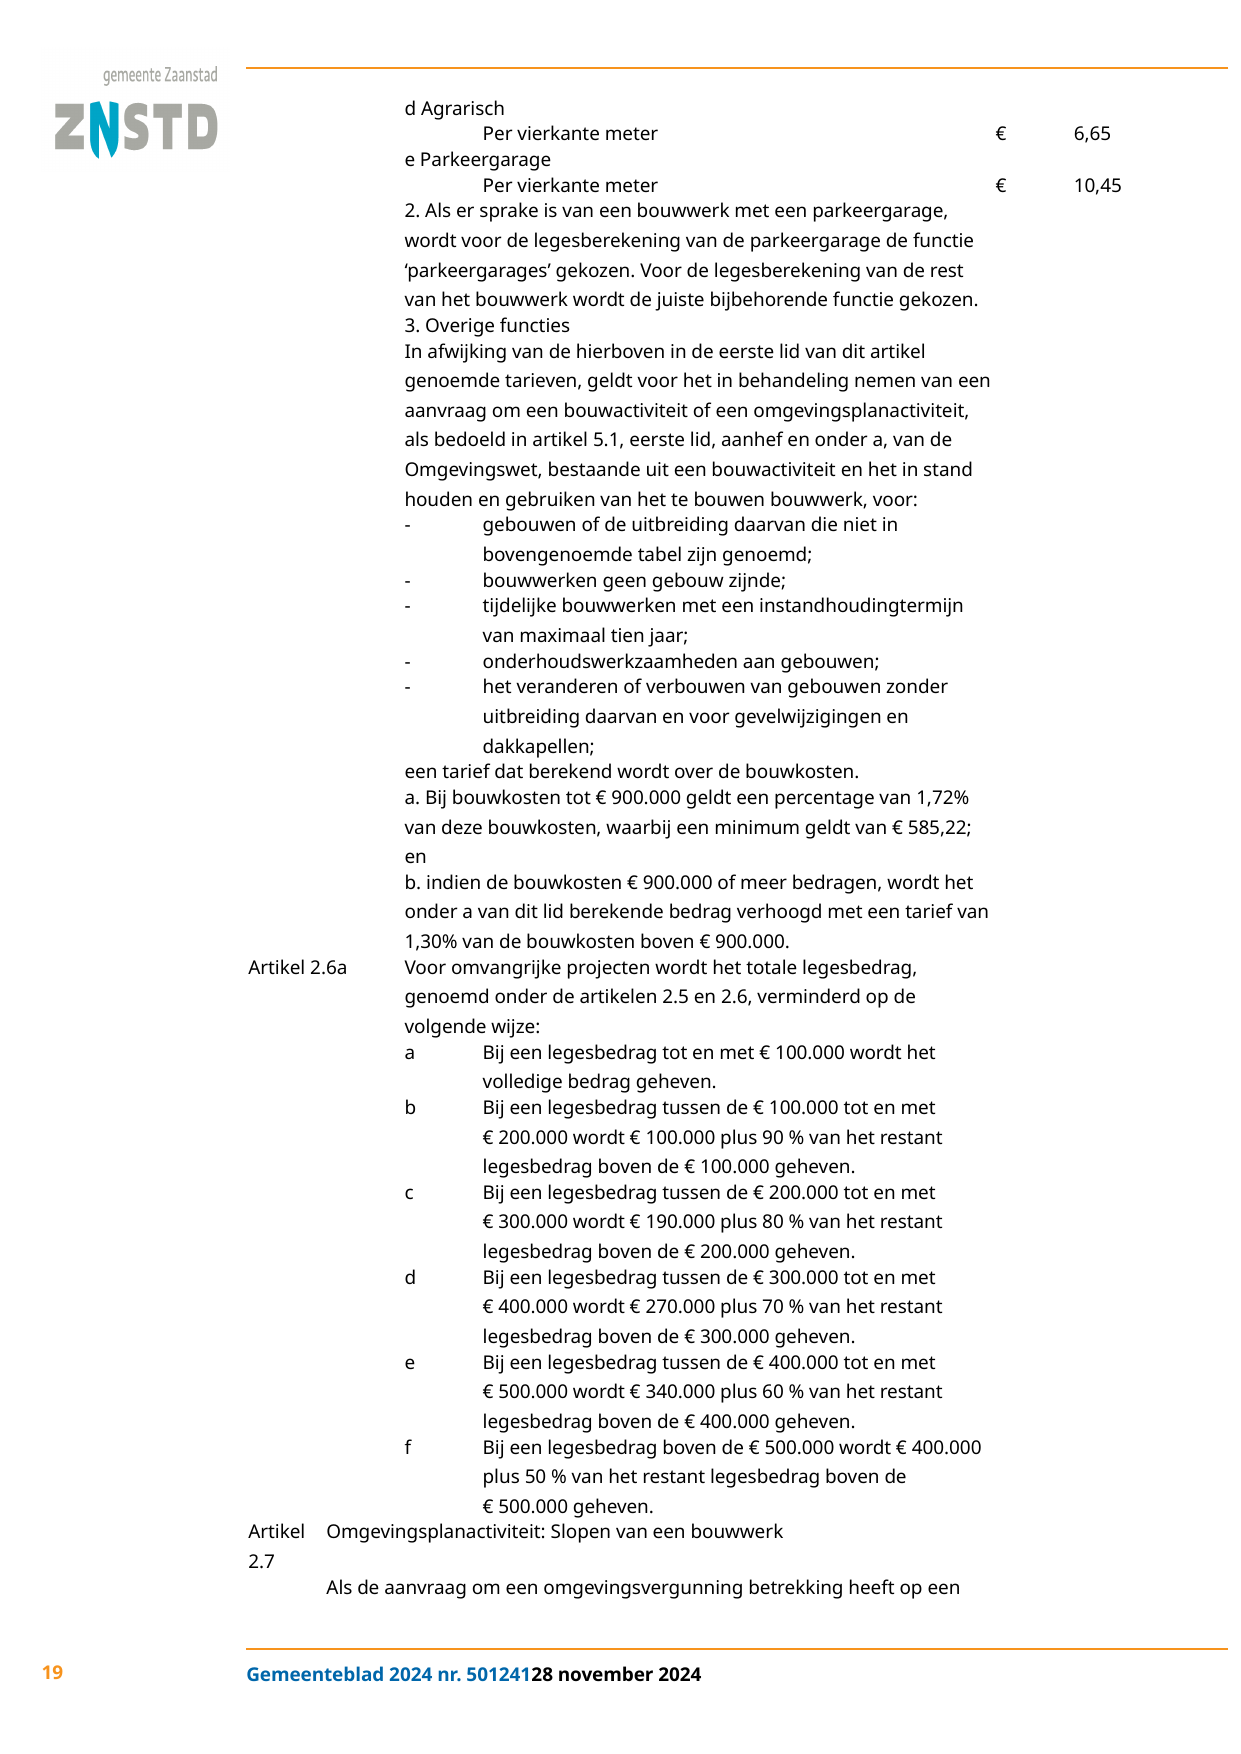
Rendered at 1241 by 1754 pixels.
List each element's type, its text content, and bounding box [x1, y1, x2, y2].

table_cell [1074, 759, 1152, 784]
table_cell - [404, 512, 482, 567]
table_cell [248, 1094, 404, 1179]
table_cell [995, 1349, 1073, 1434]
table_cell bouwwerken geen gebouw zijnde; [483, 567, 995, 593]
table_cell b. indien de bouwkosten € 900.000 of meer bedragen, wordt het onder a van dit lid berekende bedrag verhoogd met een tarief van 1,30% van de bouwkosten boven € 900.000. [404, 869, 995, 954]
table_cell Omgevingsplanactiviteit: Slopen van een bouwwerk [326, 1519, 995, 1574]
table_cell - [404, 593, 482, 648]
table_cell [248, 759, 404, 784]
table_cell [1074, 1179, 1152, 1264]
table_cell 2. Als er sprake is van een bouwwerk met een parkeergarage, wordt voor de legesberekening van de parkeergarage de functie ‘parkeergarages’ gekozen. Voor de legesberekening van de rest van het bouwwerk wordt de juiste bijbehorende functie gekozen. [404, 198, 995, 312]
table_cell [995, 567, 1073, 593]
picture [41, 47, 231, 172]
table_cell - [404, 648, 482, 674]
table_cell [248, 512, 404, 567]
table_cell [1074, 869, 1152, 954]
table_cell [1074, 593, 1152, 648]
table_cell een tarief dat berekend wordt over de bouwkosten. [404, 759, 995, 784]
table_cell tijdelijke bouwwerken met een instandhoudingtermijn van maximaal tien jaar; [483, 593, 995, 648]
table_cell [248, 95, 404, 121]
table_cell [1074, 1039, 1152, 1094]
table_cell [248, 869, 404, 954]
table_cell Bij een legesbedrag boven de € 500.000 wordt € 400.000 plus 50 % van het restant legesbedrag boven de € 500.000 geheven. [483, 1434, 995, 1519]
table_cell het veranderen of verbouwen van gebouwen zonder uitbreiding daarvan en voor gevelwijzigingen en dakkapellen; [483, 674, 995, 758]
table_cell [995, 1264, 1073, 1349]
table_cell [995, 1519, 1073, 1574]
table_cell [1074, 567, 1152, 593]
table_cell Per vierkante meter [483, 121, 995, 146]
table_cell [1074, 338, 1152, 512]
table_cell [995, 1039, 1073, 1094]
table_cell [404, 172, 482, 198]
table_cell Bij een legesbedrag tussen de € 400.000 tot en met € 500.000 wordt € 340.000 plus 60 % van het restant legesbedrag boven de € 400.000 geheven. [483, 1349, 995, 1434]
table_cell Bij een legesbedrag tussen de € 100.000 tot en met € 200.000 wordt € 100.000 plus 90 % van het restant legesbedrag boven de € 100.000 geheven. [483, 1094, 995, 1179]
table_cell [1074, 198, 1152, 312]
table_cell f [404, 1434, 482, 1519]
table_cell [995, 1434, 1073, 1519]
table_cell [995, 648, 1073, 674]
table_cell a [404, 1039, 482, 1094]
table_cell [995, 338, 1073, 512]
table_cell a. Bij bouwkosten tot € 900.000 geldt een percentage van 1,72% van deze bouwkosten, waarbij een minimum geldt van € 585,22; en [404, 784, 995, 869]
table_cell [248, 567, 404, 593]
table_cell Als de aanvraag om een omgevingsvergunning betrekking heeft op een [326, 1574, 995, 1600]
table_cell [404, 121, 482, 146]
table_cell e [404, 1349, 482, 1434]
table_cell [248, 674, 404, 758]
table_cell [248, 784, 404, 869]
table_cell [248, 172, 404, 198]
table_cell [995, 198, 1073, 312]
table_cell [995, 759, 1073, 784]
table_cell [248, 1434, 404, 1519]
table_cell [1074, 1094, 1152, 1179]
table_cell [248, 1574, 326, 1600]
table_cell [1074, 512, 1152, 567]
table_cell [248, 146, 404, 172]
table_cell [995, 784, 1073, 869]
table_cell [995, 312, 1073, 338]
table_cell - [404, 567, 482, 593]
table_cell [1074, 1264, 1152, 1349]
table_cell [995, 674, 1073, 758]
table_cell [1074, 146, 1152, 172]
table_cell [1074, 1519, 1152, 1574]
table_cell [248, 198, 404, 312]
table_cell [1074, 954, 1152, 1039]
table_cell Bij een legesbedrag tussen de € 300.000 tot en met € 400.000 wordt € 270.000 plus 70 % van het restant legesbedrag boven de € 300.000 geheven. [483, 1264, 995, 1349]
table_cell [995, 593, 1073, 648]
table_cell [1074, 1574, 1152, 1600]
table_cell In afwijking van de hierboven in de eerste lid van dit artikel genoemde tarieven, geldt voor het in behandeling nemen van een aanvraag om een bouwactiviteit of een omgevingsplanactiviteit, als bedoeld in artikel 5.1, eerste lid, aanhef en onder a, van de Omgevingswet, bestaande uit een bouwactiviteit en het in stand houden en gebruiken van het te bouwen bouwwerk, voor: [404, 338, 995, 512]
table_cell [1074, 312, 1152, 338]
table_cell [248, 312, 404, 338]
table_cell e Parkeergarage [404, 146, 995, 172]
table_cell [248, 1179, 404, 1264]
table_cell Bij een legesbedrag tussen de € 200.000 tot en met € 300.000 wordt € 190.000 plus 80 % van het restant legesbedrag boven de € 200.000 geheven. [483, 1179, 995, 1264]
table_cell [1074, 648, 1152, 674]
table_cell - [404, 674, 482, 758]
table_cell gebouwen of de uitbreiding daarvan die niet in bovengenoemde tabel zijn genoemd; [483, 512, 995, 567]
table_cell [248, 338, 404, 512]
table_cell [1074, 1349, 1152, 1434]
table_cell b [404, 1094, 482, 1179]
table_cell d [404, 1264, 482, 1349]
table_cell [995, 954, 1073, 1039]
table_cell [995, 95, 1073, 121]
table_cell [995, 869, 1073, 954]
table_cell [995, 146, 1073, 172]
table_cell 3. Overige functies [404, 312, 995, 338]
table_cell onderhoudswerkzaamheden aan gebouwen; [483, 648, 995, 674]
table_cell [1074, 95, 1152, 121]
table_cell 10,45 [1074, 172, 1152, 198]
table_cell c [404, 1179, 482, 1264]
table_cell [995, 512, 1073, 567]
table_cell Artikel 2.6a [248, 954, 404, 1039]
table_cell [995, 1094, 1073, 1179]
table_cell [995, 1179, 1073, 1264]
table_cell € [995, 121, 1073, 146]
table_cell Per vierkante meter [483, 172, 995, 198]
table_cell Voor omvangrijke projecten wordt het totale legesbedrag, genoemd onder de artikelen 2.5 en 2.6, verminderd op de volgende wijze: [404, 954, 995, 1039]
table_cell [1074, 674, 1152, 758]
table_cell [248, 121, 404, 146]
table_cell [1074, 784, 1152, 869]
table_cell € [995, 172, 1073, 198]
table_cell Bij een legesbedrag tot en met € 100.000 wordt het volledige bedrag geheven. [483, 1039, 995, 1094]
table_cell Artikel 2.7 [248, 1519, 326, 1574]
table_cell [1074, 1434, 1152, 1519]
table_cell [248, 1039, 404, 1094]
table_cell d Agrarisch [404, 95, 995, 121]
table_cell 6,65 [1074, 121, 1152, 146]
table_cell [248, 1264, 404, 1349]
table_cell [248, 1349, 404, 1434]
table_cell [248, 593, 404, 648]
table_cell [995, 1574, 1073, 1600]
table_cell [248, 648, 404, 674]
